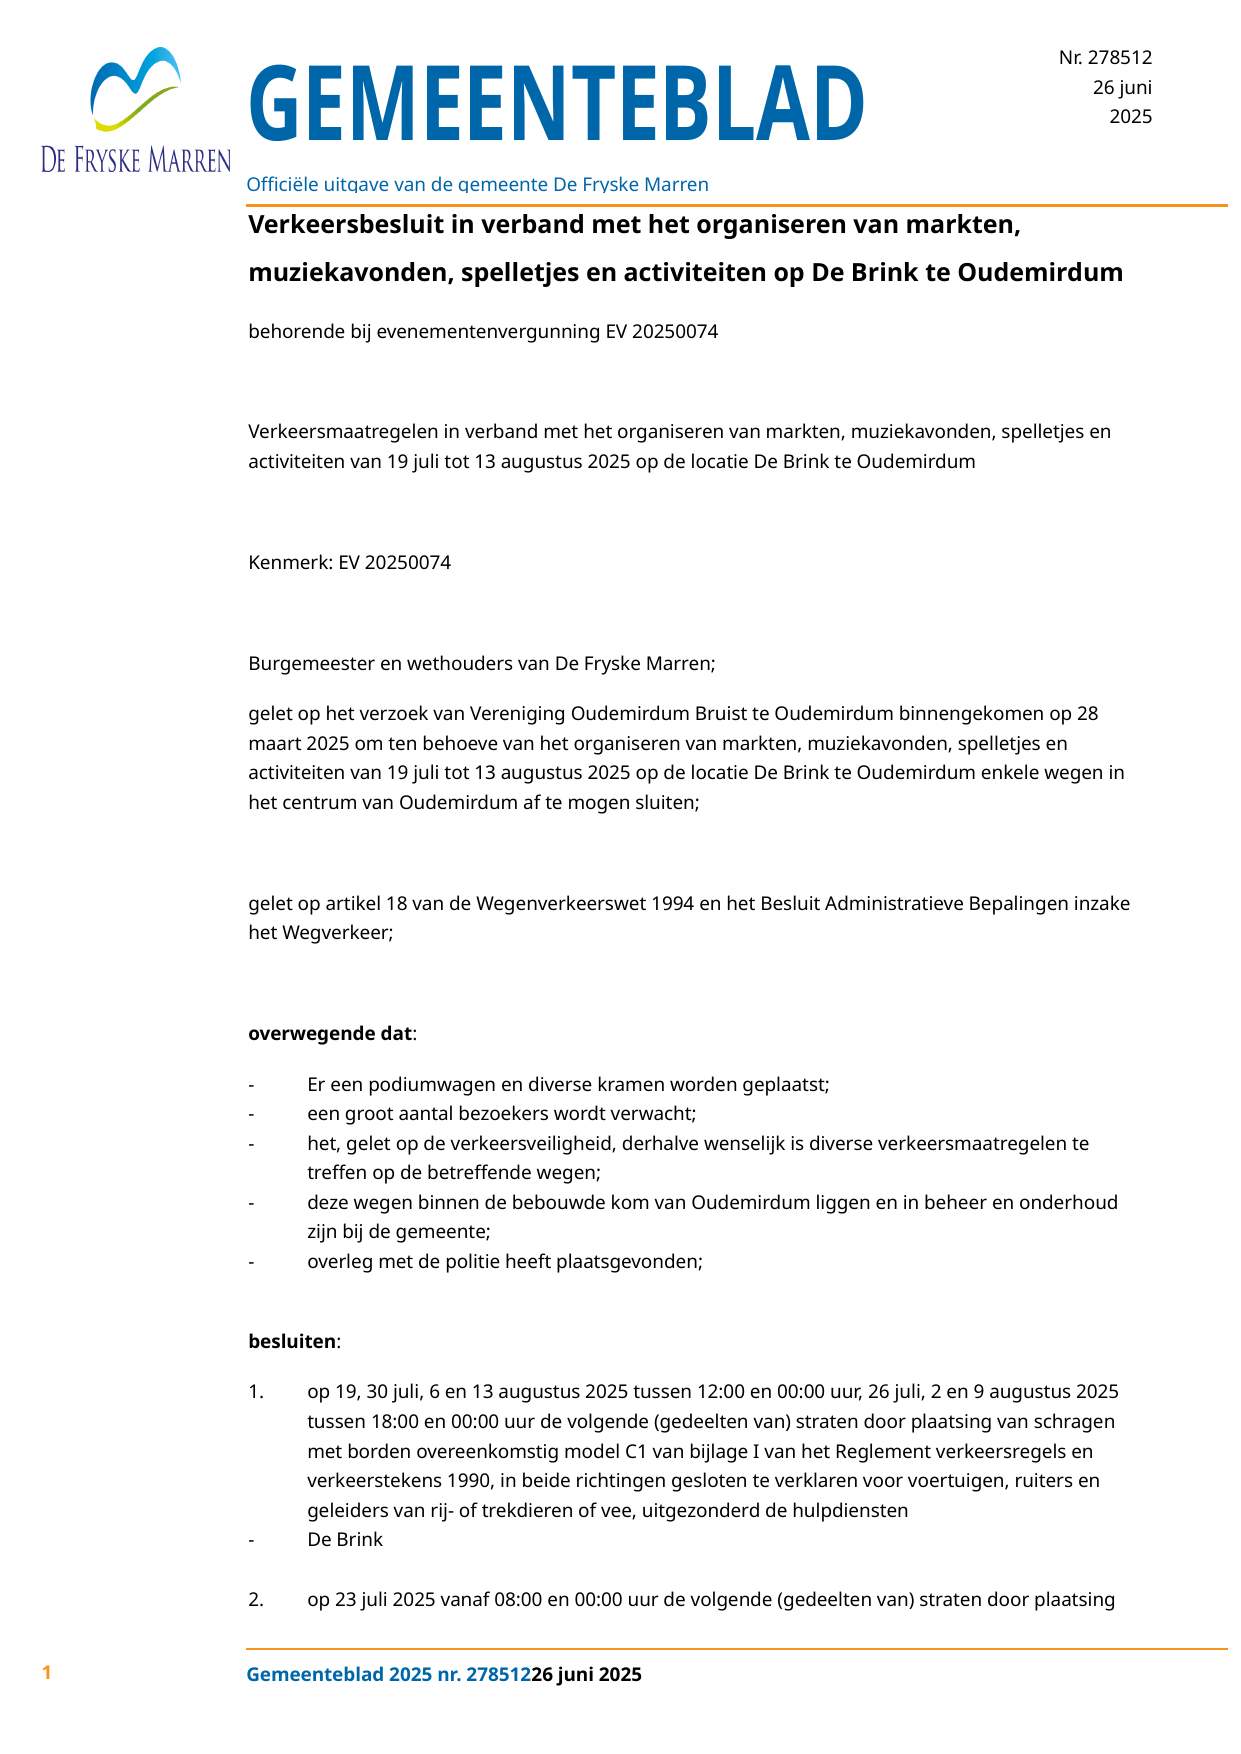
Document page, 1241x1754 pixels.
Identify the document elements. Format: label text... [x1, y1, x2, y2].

text besluiten: [248, 1328, 1152, 1354]
text Burgemeester en wethouders van De Fryske Marren; [248, 650, 1152, 676]
list op 23 juli 2025 vanaf 08:00 en 00:00 uur de volgende (gedeelten van) straten door plaatsing [248, 1586, 1152, 1612]
text Kenmerk: EV 20250074 [248, 549, 1152, 575]
text gelet op artikel 18 van de Wegenverkeerswet 1994 en het Besluit Administratieve Bepalingen inzake het Wegverkeer; [248, 890, 1152, 945]
text overwegende dat: [248, 1020, 1152, 1046]
list deze wegen binnen de bebouwde kom van Oudemirdum liggen en in beheer en onderhoud zijn bij de gemeente; [248, 1189, 1152, 1244]
text behorende bij evenementenvergunning EV 20250074 [248, 318, 1152, 344]
picture [41, 47, 231, 172]
list op 19, 30 juli, 6 en 13 augustus 2025 tussen 12:00 en 00:00 uur, 26 juli, 2 en 9 augustus 2025 tussen 18:00 en 00:00 uur de volgende (gedeelten van) straten door plaatsing van schragen met borden overeenkomstig model C1 van bijlage I van het Reglement verkeersregels en verkeerstekens 1990, in beide richtingen gesloten te verklaren voor voertuigen, ruiters en geleiders van rij- of trekdieren of vee, uitgezonderd de hulpdiensten [248, 1379, 1152, 1523]
list Er een podiumwagen en diverse kramen worden geplaatst; [248, 1071, 1152, 1097]
list De Brink [248, 1527, 1152, 1552]
text gelet op het verzoek van Vereniging Oudemirdum Bruist te Oudemirdum binnengekomen op 28 maart 2025 om ten behoeve van het organiseren van markten, muziekavonden, spelletjes en activiteiten van 19 juli tot 13 augustus 2025 op de locatie De Brink te Oudemirdum enkele wegen in het centrum van Oudemirdum af te mogen sluiten; [248, 700, 1152, 815]
list overleg met de politie heeft plaatsgevonden; [248, 1248, 1152, 1274]
list een groot aantal bezoekers wordt verwacht; [248, 1100, 1152, 1126]
text Verkeersbesluit in verband met het organiseren van markten, muziekavonden, spelletjes en activiteiten op De Brink te Oudemirdum [248, 207, 1152, 288]
list het, gelet op de verkeersveiligheid, derhalve wenselijk is diverse verkeersmaatregelen te treffen op de betreffende wegen; [248, 1130, 1152, 1185]
text Verkeersmaatregelen in verband met het organiseren van markten, muziekavonden, spelletjes en activiteiten van 19 juli tot 13 augustus 2025 op de locatie De Brink te Oudemirdum [248, 419, 1152, 474]
